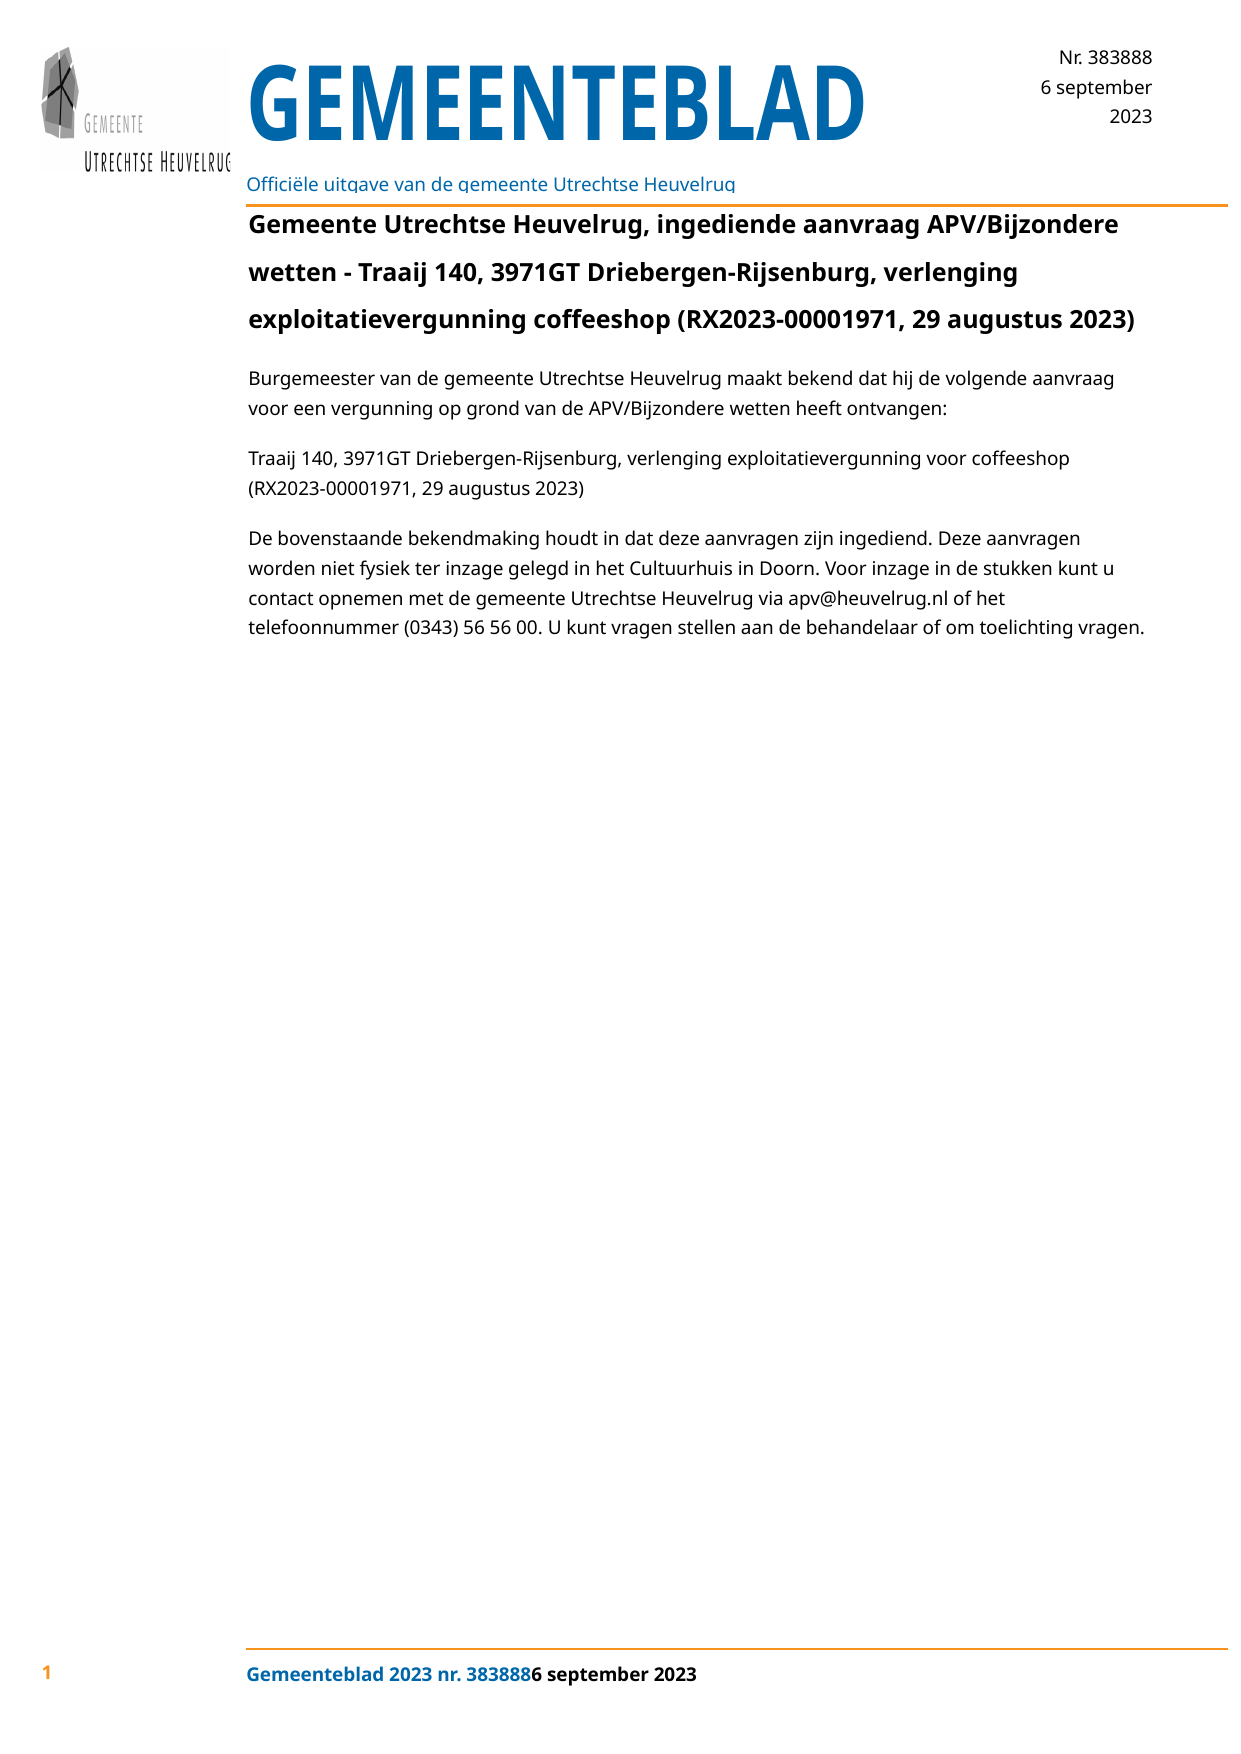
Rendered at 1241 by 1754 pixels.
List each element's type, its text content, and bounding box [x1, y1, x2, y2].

text Gemeente Utrechtse Heuvelrug, ingediende aanvraag APV/Bijzondere wetten - Traaij 140, 3971GT Driebergen-Rijsenburg, verlenging exploitatievergunning coffeeshop (RX2023-00001971, 29 augustus 2023) [248, 207, 1152, 336]
text De bovenstaande bekendmaking houdt in dat deze aanvragen zijn ingediend. Deze aanvragen worden niet fysiek ter inzage gelegd in het Cultuurhuis in Doorn. Voor inzage in de stukken kunt u contact opnemen met de gemeente Utrechtse Heuvelrug via apv@heuvelrug.nl of het telefoonnummer (0343) 56 56 00. U kunt vragen stellen aan de behandelaar of om toelichting vragen. [248, 526, 1152, 640]
picture [41, 47, 231, 172]
text Burgemeester van de gemeente Utrechtse Heuvelrug maakt bekend dat hij de volgende aanvraag voor een vergunning op grond van de APV/Bijzondere wetten heeft ontvangen: [248, 366, 1152, 421]
text Traaij 140, 3971GT Driebergen-Rijsenburg, verlenging exploitatievergunning voor coffeeshop (RX2023-00001971, 29 augustus 2023) [248, 446, 1152, 501]
